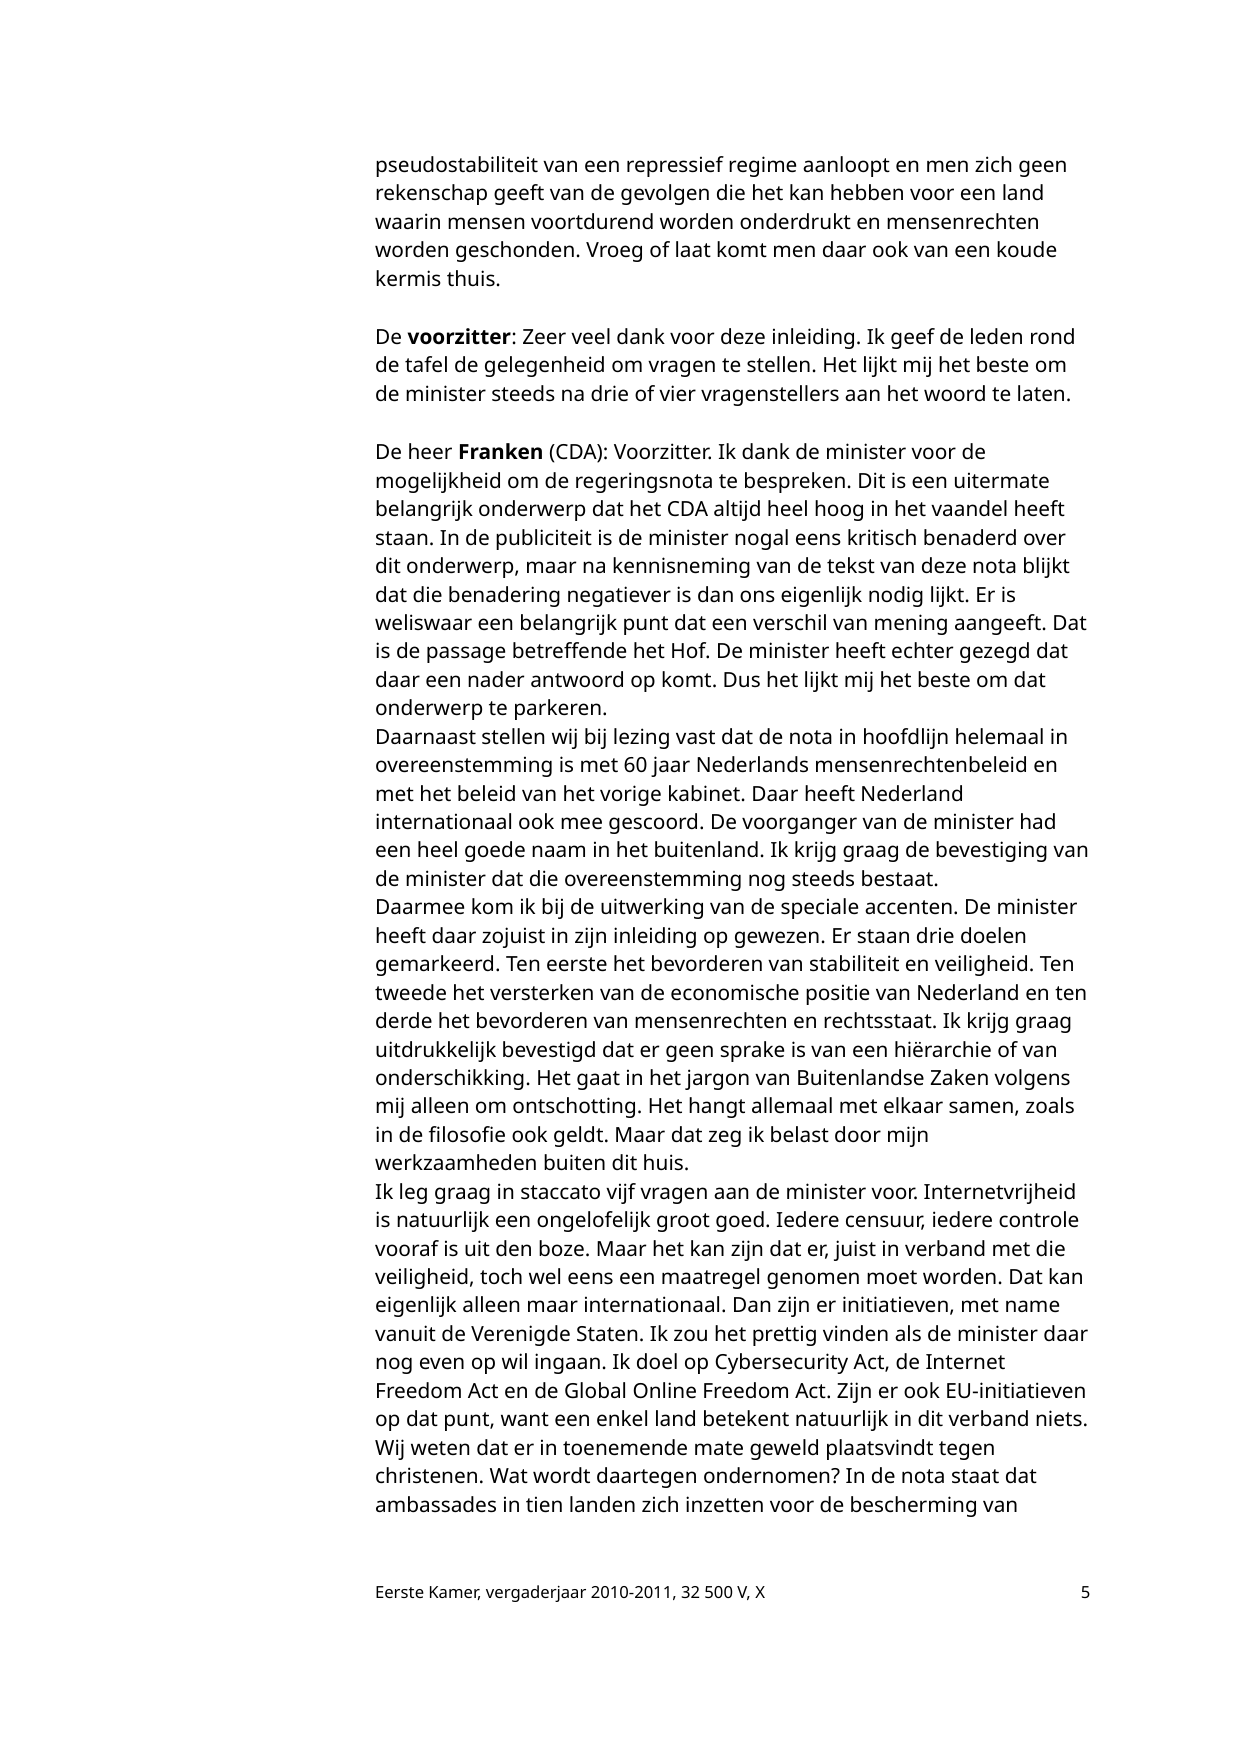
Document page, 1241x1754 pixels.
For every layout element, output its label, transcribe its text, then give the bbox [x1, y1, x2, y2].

text Wij weten dat er in toenemende mate geweld plaatsvindt tegen christenen. Wat wordt daartegen ondernomen? In de nota staat dat ambassades in tien landen zich inzetten voor de bescherming van [375, 1433, 1090, 1518]
text pseudostabiliteit van een repressief regime aanloopt en men zich geen rekenschap geeft van de gevolgen die het kan hebben voor een land waarin mensen voortdurend worden onderdrukt en mensenrechten worden geschonden. Vroeg of laat komt men daar ook van een koude kermis thuis. [375, 150, 1090, 292]
text Ik leg graag in staccato vijf vragen aan de minister voor. Internetvrijheid is natuurlijk een ongelofelijk groot goed. Iedere censuur, iedere controle vooraf is uit den boze. Maar het kan zijn dat er, juist in verband met die veiligheid, toch wel eens een maatregel genomen moet worden. Dat kan eigenlijk alleen maar internationaal. Dan zijn er initiatieven, met name vanuit de Verenigde Staten. Ik zou het prettig vinden als de minister daar nog even op wil ingaan. Ik doel op Cybersecurity Act, de Internet Freedom Act en de Global Online Freedom Act. Zijn er ook EU-initiatieven op dat punt, want een enkel land betekent natuurlijk in dit verband niets. [375, 1177, 1090, 1433]
text De heer Franken (CDA): Voorzitter. Ik dank de minister voor de mogelijkheid om de regeringsnota te bespreken. Dit is een uitermate belangrijk onderwerp dat het CDA altijd heel hoog in het vaandel heeft staan. In de publiciteit is de minister nogal eens kritisch benaderd over dit onderwerp, maar na kennisneming van de tekst van deze nota blijkt dat die benadering negatiever is dan ons eigenlijk nodig lijkt. Er is weliswaar een belangrijk punt dat een verschil van mening aangeeft. Dat is de passage betreffende het Hof. De minister heeft echter gezegd dat daar een nader antwoord op komt. Dus het lijkt mij het beste om dat onderwerp te parkeren. [375, 437, 1090, 722]
text Daarnaast stellen wij bij lezing vast dat de nota in hoofdlijn helemaal in overeenstemming is met 60 jaar Nederlands mensenrechtenbeleid en met het beleid van het vorige kabinet. Daar heeft Nederland internationaal ook mee gescoord. De voorganger van de minister had een heel goede naam in het buitenland. Ik krijg graag de bevestiging van de minister dat die overeenstemming nog steeds bestaat. [375, 722, 1090, 892]
text Daarmee kom ik bij de uitwerking van de speciale accenten. De minister heeft daar zojuist in zijn inleiding op gewezen. Er staan drie doelen gemarkeerd. Ten eerste het bevorderen van stabiliteit en veiligheid. Ten tweede het versterken van de economische positie van Nederland en ten derde het bevorderen van mensenrechten en rechtsstaat. Ik krijg graag uitdrukkelijk bevestigd dat er geen sprake is van een hiërarchie of van onderschikking. Het gaat in het jargon van Buitenlandse Zaken volgens mij alleen om ontschotting. Het hangt allemaal met elkaar samen, zoals in de filosofie ook geldt. Maar dat zeg ik belast door mijn werkzaamheden buiten dit huis. [375, 892, 1090, 1177]
text De voorzitter: Zeer veel dank voor deze inleiding. Ik geef de leden rond de tafel de gelegenheid om vragen te stellen. Het lijkt mij het beste om de minister steeds na drie of vier vragenstellers aan het woord te laten. [375, 322, 1090, 407]
